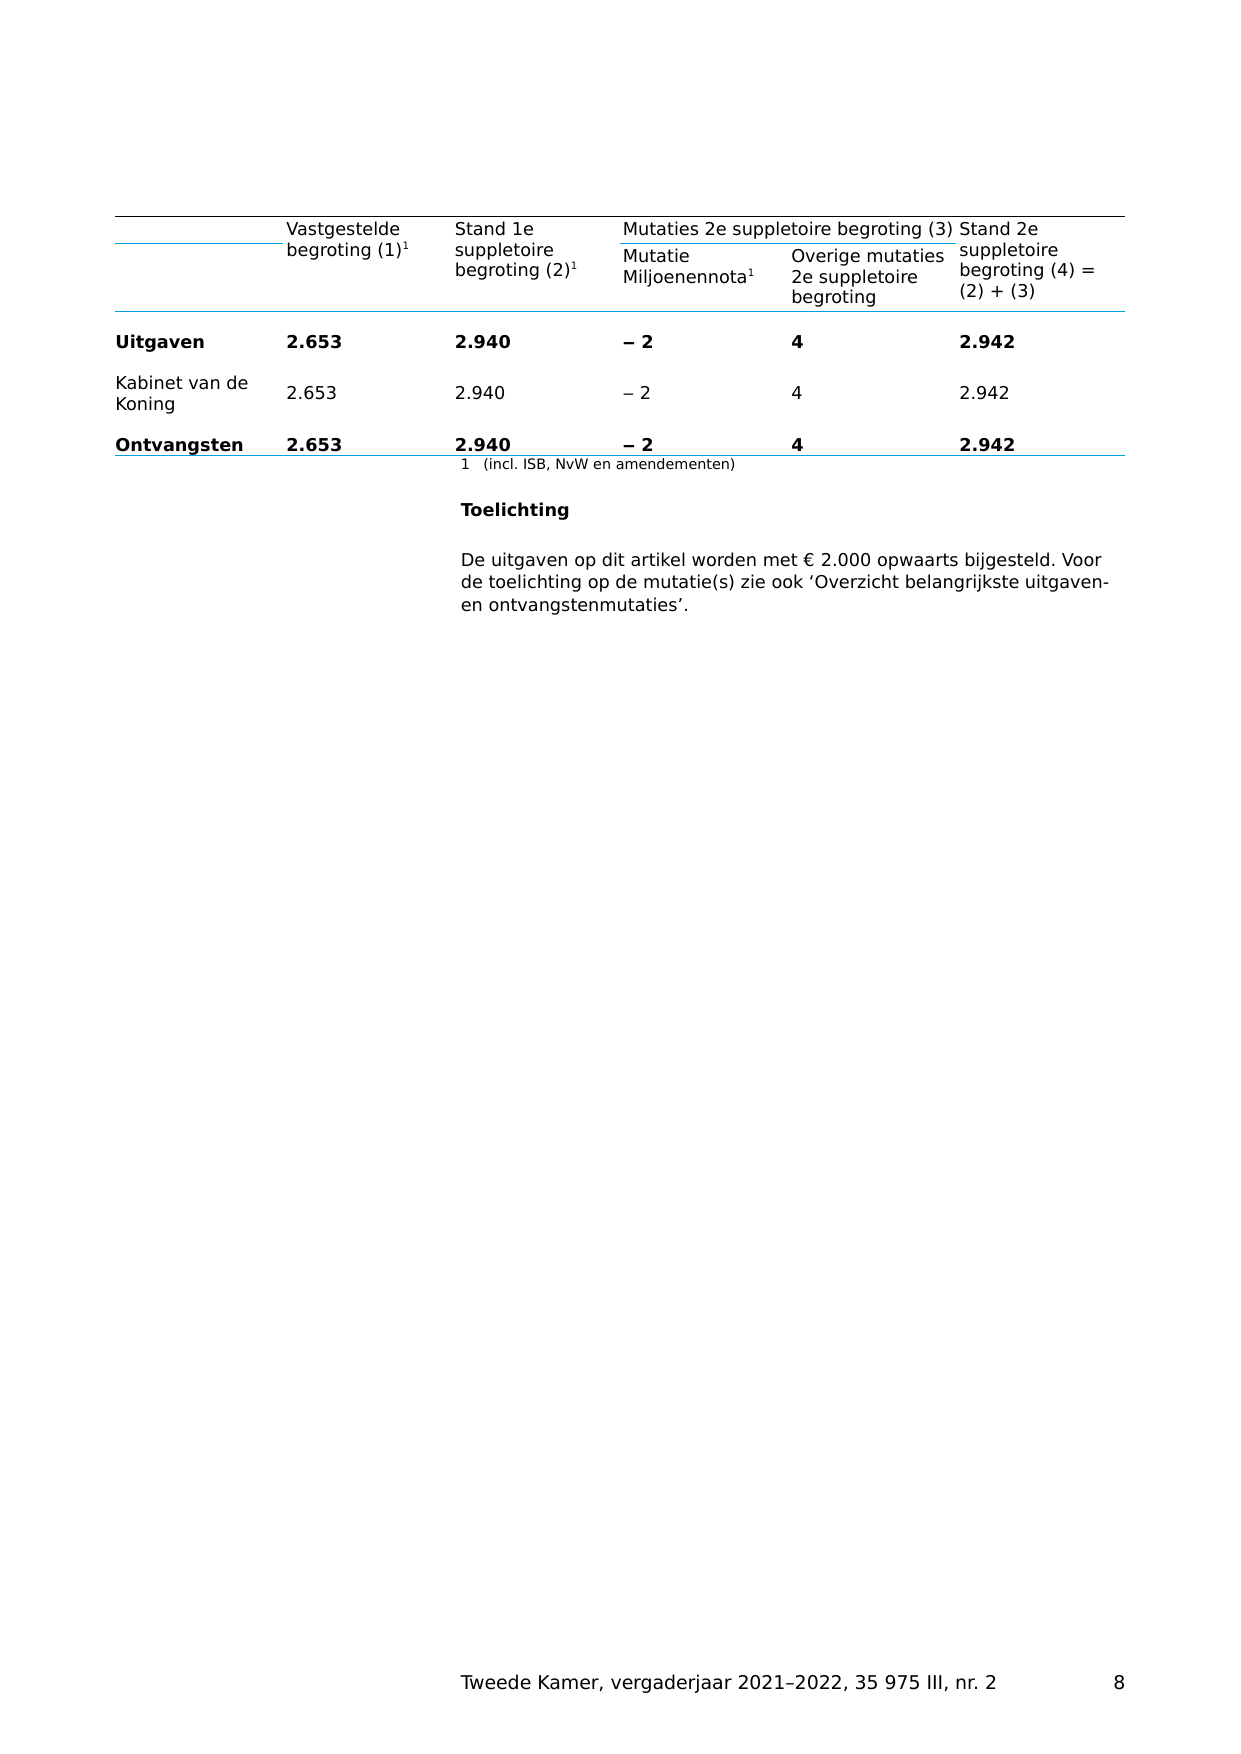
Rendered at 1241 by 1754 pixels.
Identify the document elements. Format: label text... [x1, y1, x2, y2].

table_cell Kabinet van de Koning [115, 373, 283, 414]
table_cell 2.653 [283, 435, 452, 455]
table_cell 2.940 [452, 373, 620, 414]
table_cell 2.942 [956, 332, 1125, 352]
text Toelichting [461, 498, 1125, 521]
table_cell ‒ 2 [620, 435, 788, 455]
table_cell [115, 244, 283, 311]
table_cell Stand 1e suppletoire begroting (2)1 [452, 217, 620, 311]
table_cell ‒ 2 [620, 373, 788, 414]
table_header Tabel 6 Budgettaire gevolgen van beleid artikel 1 Kabinet van de Koning (bedragen x € 1.000) [115, 191, 1125, 216]
table_cell Mutaties 2e suppletoire begroting (3) [620, 217, 956, 243]
table_cell [283, 352, 452, 373]
table_cell 4 [788, 332, 956, 352]
table_cell Uitgaven [115, 332, 283, 352]
table_cell [620, 312, 788, 332]
table_cell [283, 414, 452, 435]
table_cell [452, 352, 620, 373]
table_cell 2.942 [956, 373, 1125, 414]
table_cell [115, 414, 283, 435]
table_cell Vastgestelde begroting (1)1 [283, 217, 452, 311]
list (incl. ISB, NvW en amendementen) [461, 456, 1125, 473]
table_cell 2.940 [452, 435, 620, 455]
table_cell 2.653 [283, 373, 452, 414]
table_cell 4 [788, 435, 956, 455]
table_cell [956, 414, 1125, 435]
table_cell Stand 2e suppletoire begroting (4) = (2) + (3) [956, 217, 1125, 311]
table_cell [956, 352, 1125, 373]
table_cell [788, 312, 956, 332]
table_cell [788, 414, 956, 435]
table_cell [283, 312, 452, 332]
table_cell Mutatie Miljoenennota1 [620, 244, 788, 311]
table_cell ‒ 2 [620, 332, 788, 352]
table_cell [620, 414, 788, 435]
table_cell 2.940 [452, 332, 620, 352]
table_cell [788, 352, 956, 373]
table_cell 2.653 [283, 332, 452, 352]
table_cell [956, 312, 1125, 332]
table_cell [115, 352, 283, 373]
table_cell Ontvangsten [115, 435, 283, 455]
table_cell 2.942 [956, 435, 1125, 455]
table_cell [452, 312, 620, 332]
table_cell 4 [788, 373, 956, 414]
table_cell [115, 217, 283, 243]
table_cell [620, 352, 788, 373]
table_cell [115, 312, 283, 332]
text De uitgaven op dit artikel worden met € 2.000 opwaarts bijgesteld. Voor de toelichting op de mutatie(s) zie ook ‘Overzicht belangrijkste uitgaven- en ontvangstenmutaties’. [461, 548, 1125, 616]
table_cell [452, 414, 620, 435]
table_cell Overige mutaties 2e suppletoire begroting [788, 244, 956, 311]
